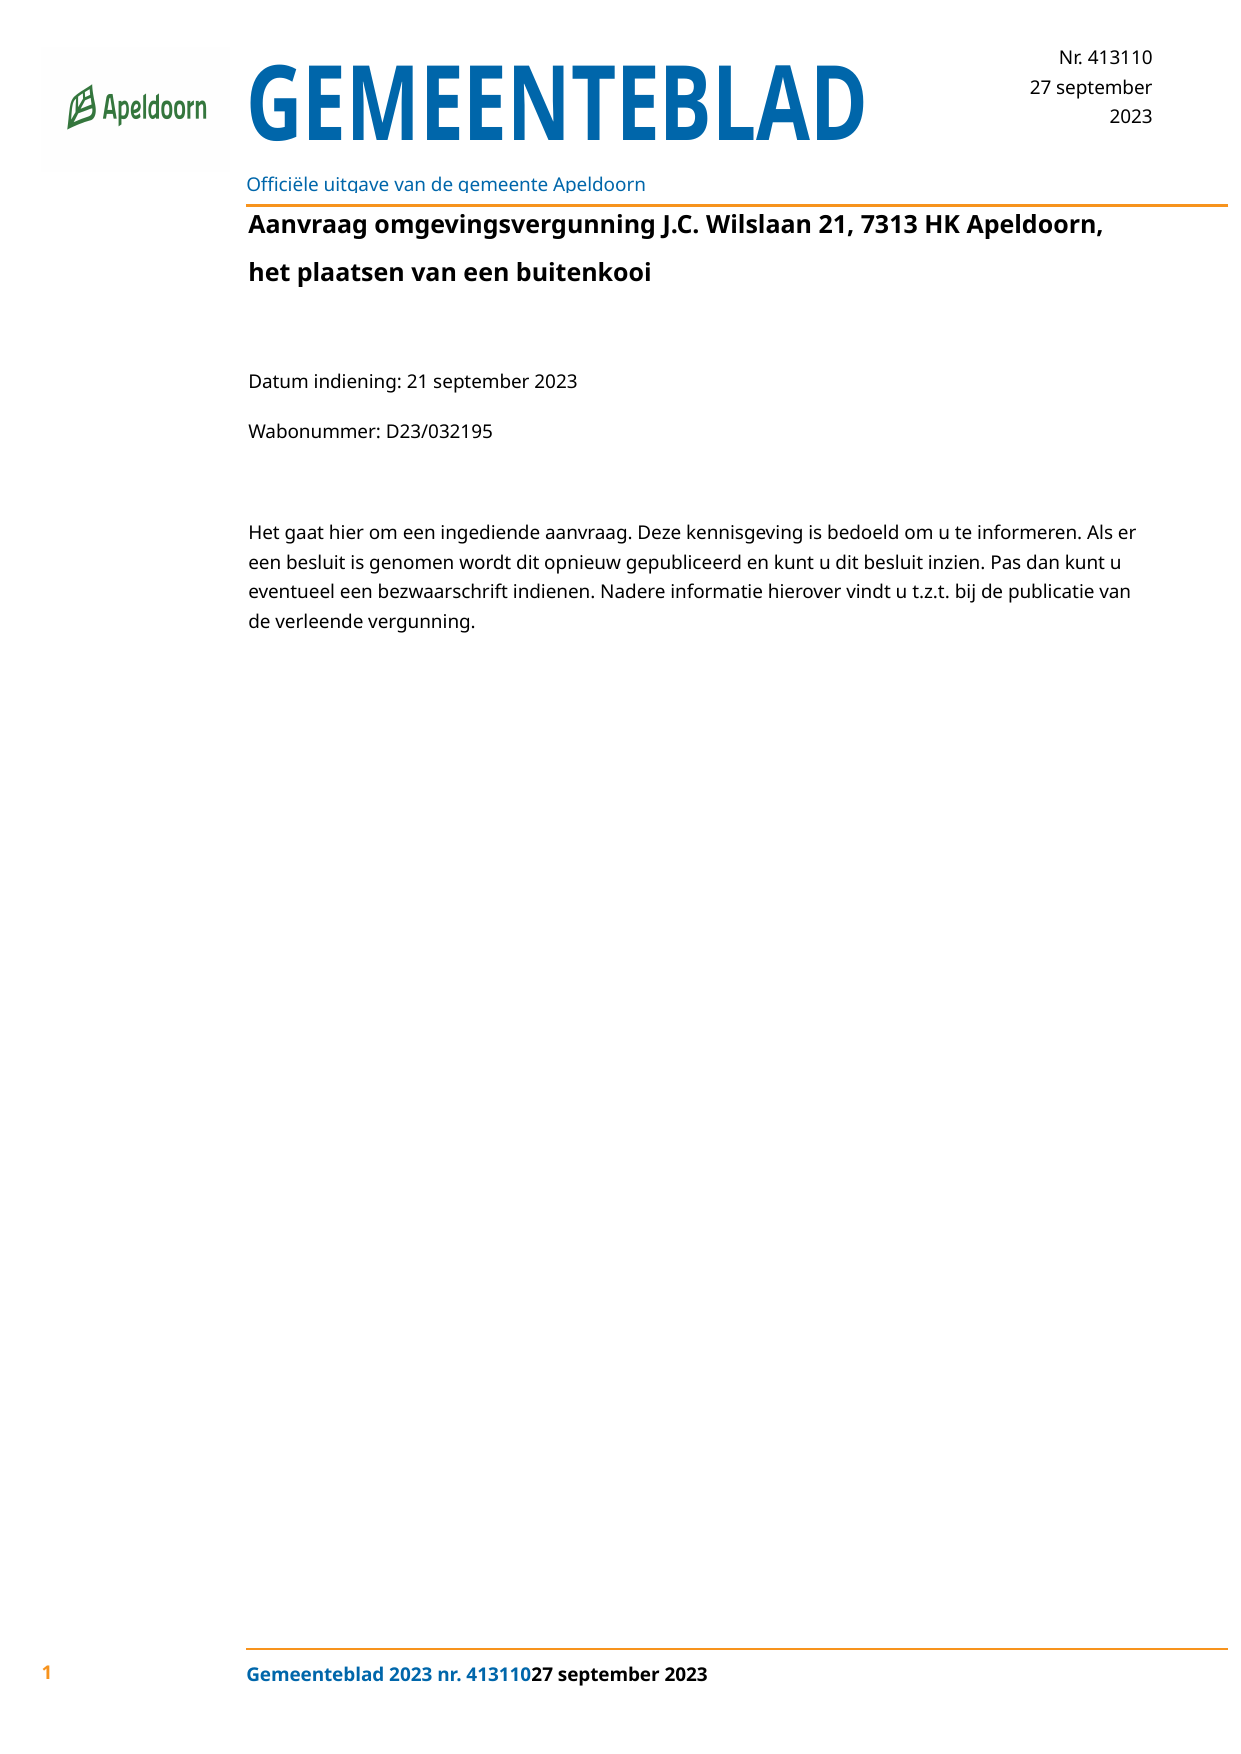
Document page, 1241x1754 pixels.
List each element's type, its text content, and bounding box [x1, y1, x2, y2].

text Wabonummer: D23/032195 [248, 419, 1152, 444]
picture [41, 47, 231, 172]
text Datum indiening: 21 september 2023 [248, 368, 1152, 394]
text Het gaat hier om een ingediende aanvraag. Deze kennisgeving is bedoeld om u te informeren. Als er een besluit is genomen wordt dit opnieuw gepubliceerd en kunt u dit besluit inzien. Pas dan kunt u eventueel een bezwaarschrift indienen. Nadere informatie hierover vindt u t.z.t. bij de publicatie van de verleende vergunning. [248, 519, 1152, 634]
text Aanvraag omgevingsvergunning J.C. Wilslaan 21, 7313 HK Apeldoorn, het plaatsen van een buitenkooi [248, 207, 1152, 288]
